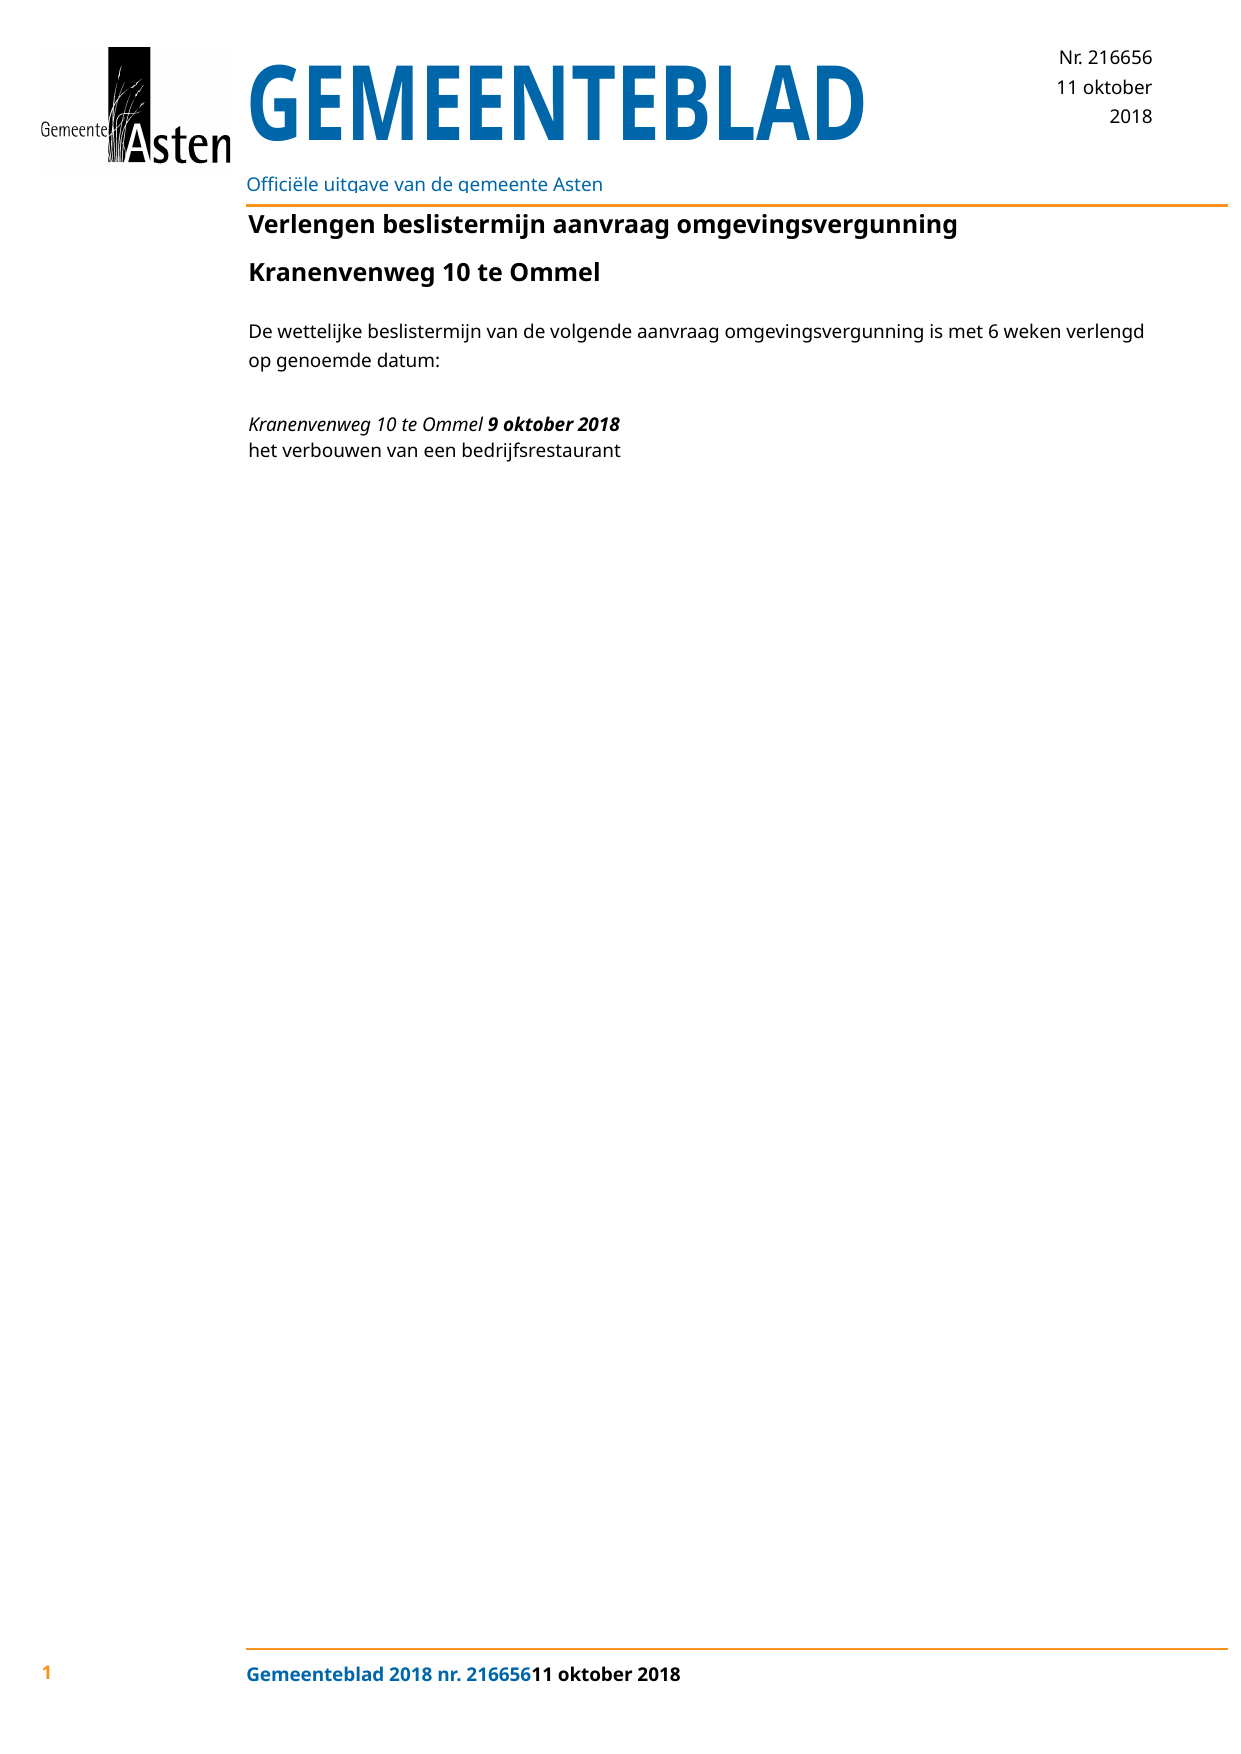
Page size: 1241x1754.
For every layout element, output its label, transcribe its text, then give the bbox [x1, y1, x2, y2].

text Kranenvenweg 10 te Ommel 9 oktober 2018 [248, 411, 1152, 437]
text De wettelijke beslistermijn van de volgende aanvraag omgevingsvergunning is met 6 weken verlengd op genoemde datum: [248, 318, 1152, 373]
text het verbouwen van een bedrijfsrestaurant [248, 437, 1152, 463]
text Verlengen beslistermijn aanvraag omgevingsvergunning Kranenvenweg 10 te Ommel [248, 207, 1152, 288]
picture [41, 47, 231, 172]
